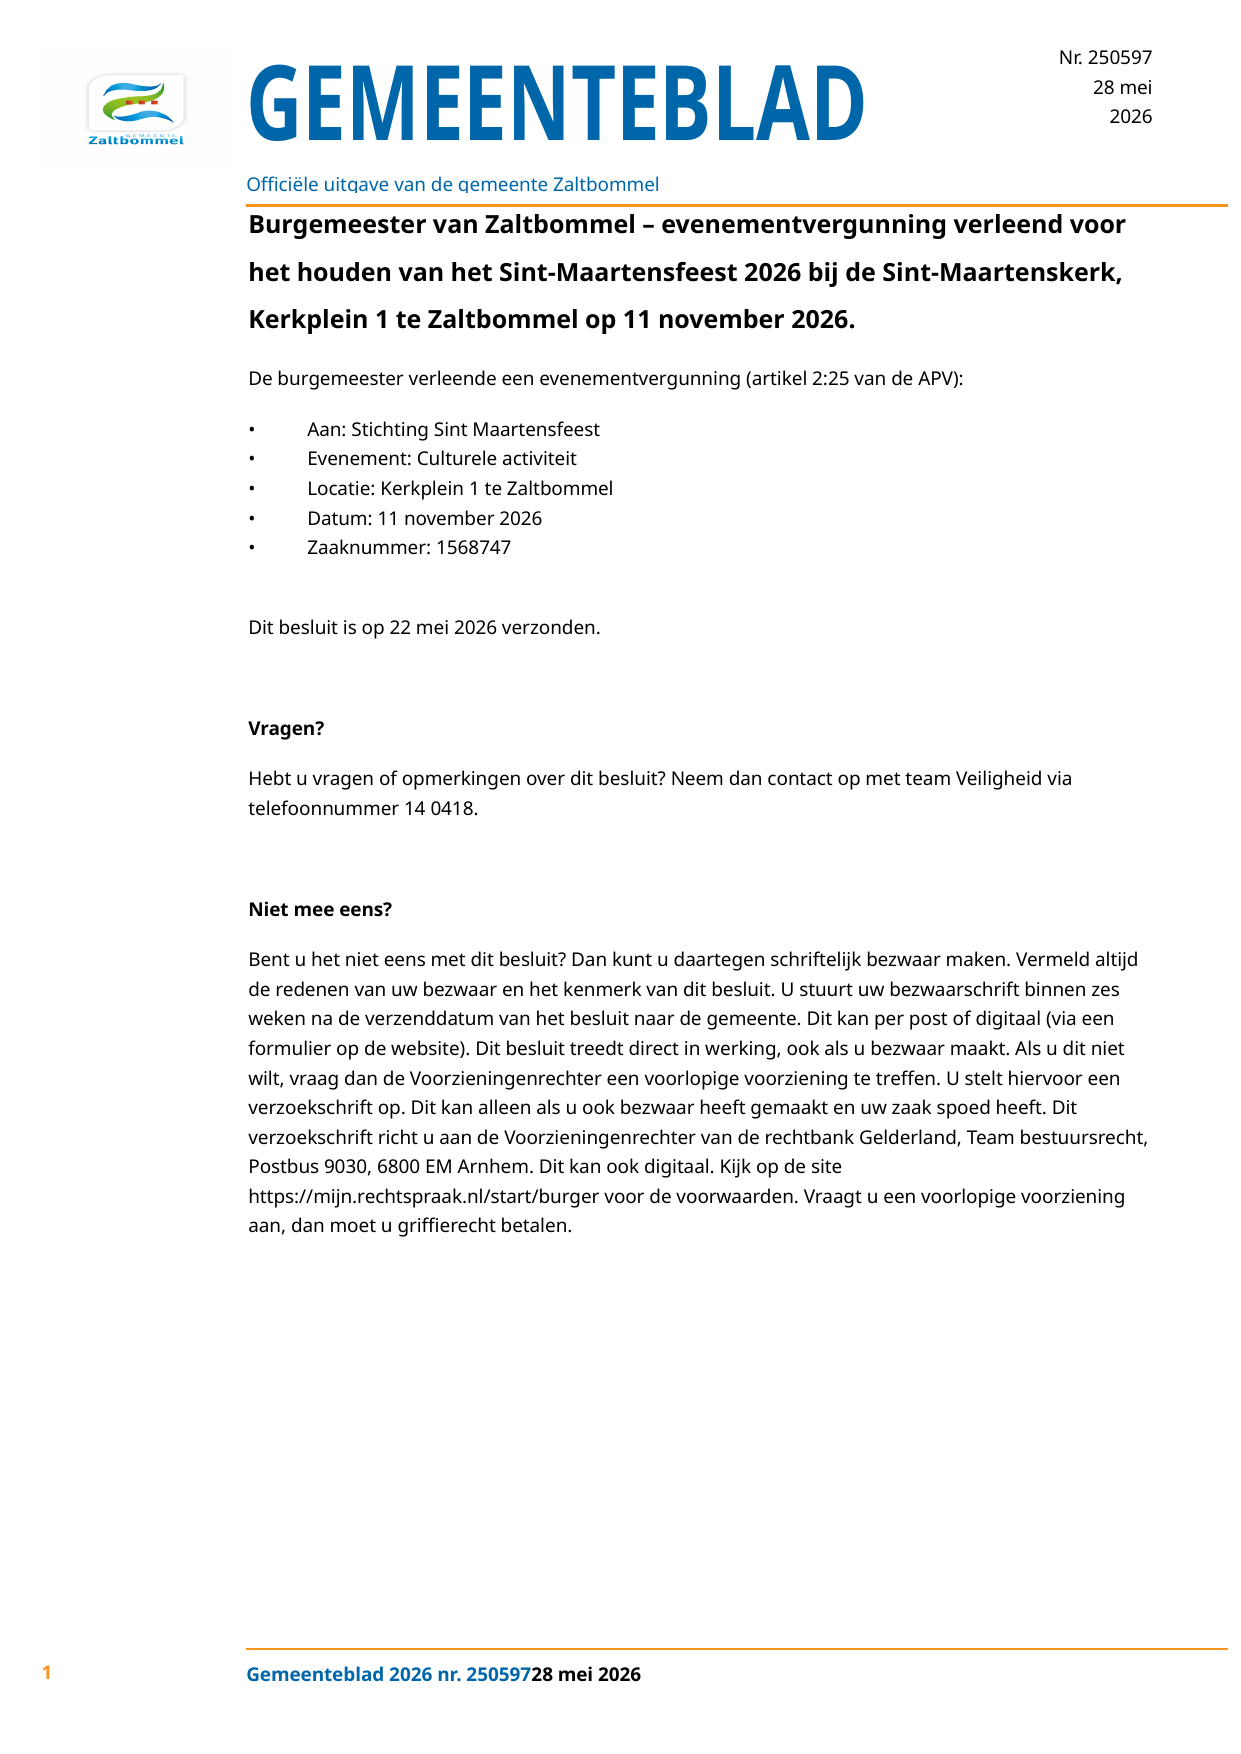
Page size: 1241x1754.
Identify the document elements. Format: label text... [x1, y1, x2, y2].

list Aan: Stichting Sint Maartensfeest [248, 416, 1152, 442]
text Vragen? [248, 715, 1152, 741]
text Burgemeester van Zaltbommel – evenementvergunning verleend voor het houden van het Sint-Maartensfeest 2026 bij de Sint-Maartenskerk, Kerkplein 1 te Zaltbommel op 11 november 2026. [248, 207, 1152, 336]
text Bent u het niet eens met dit besluit? Dan kunt u daartegen schriftelijk bezwaar maken. Vermeld altijd de redenen van uw bezwaar en het kenmerk van dit besluit. U stuurt uw bezwaarschrift binnen zes weken na de verzenddatum van het besluit naar de gemeente. Dit kan per post of digitaal (via een formulier op de website). Dit besluit treedt direct in werking, ook als u bezwaar maakt. Als u dit niet wilt, vraag dan de Voorzieningenrechter een voorlopige voorziening te treffen. U stelt hiervoor een verzoekschrift op. Dit kan alleen als u ook bezwaar heeft gemaakt en uw zaak spoed heeft. Dit verzoekschrift richt u aan de Voorzieningenrechter van de rechtbank Gelderland, Team bestuursrecht, Postbus 9030, 6800 EM Arnhem. Dit kan ook digitaal. Kijk op de site https://mijn.rechtspraak.nl/start/burger voor de voorwaarden. Vraagt u een voorlopige voorziening aan, dan moet u griffierecht betalen. [248, 946, 1152, 1238]
list Evenement: Culturele activiteit [248, 446, 1152, 471]
text Dit besluit is op 22 mei 2026 verzonden. [248, 614, 1152, 640]
list Datum: 11 november 2026 [248, 505, 1152, 530]
list Zaaknummer: 1568747 [248, 534, 1152, 560]
text Niet mee eens? [248, 896, 1152, 922]
text De burgemeester verleende een evenementvergunning (artikel 2:25 van de APV): [248, 366, 1152, 391]
text Hebt u vragen of opmerkingen over dit besluit? Neem dan contact op met team Veiligheid via telefoonnummer 14 0418. [248, 766, 1152, 821]
list Locatie: Kerkplein 1 te Zaltbommel [248, 475, 1152, 501]
picture [41, 47, 231, 172]
